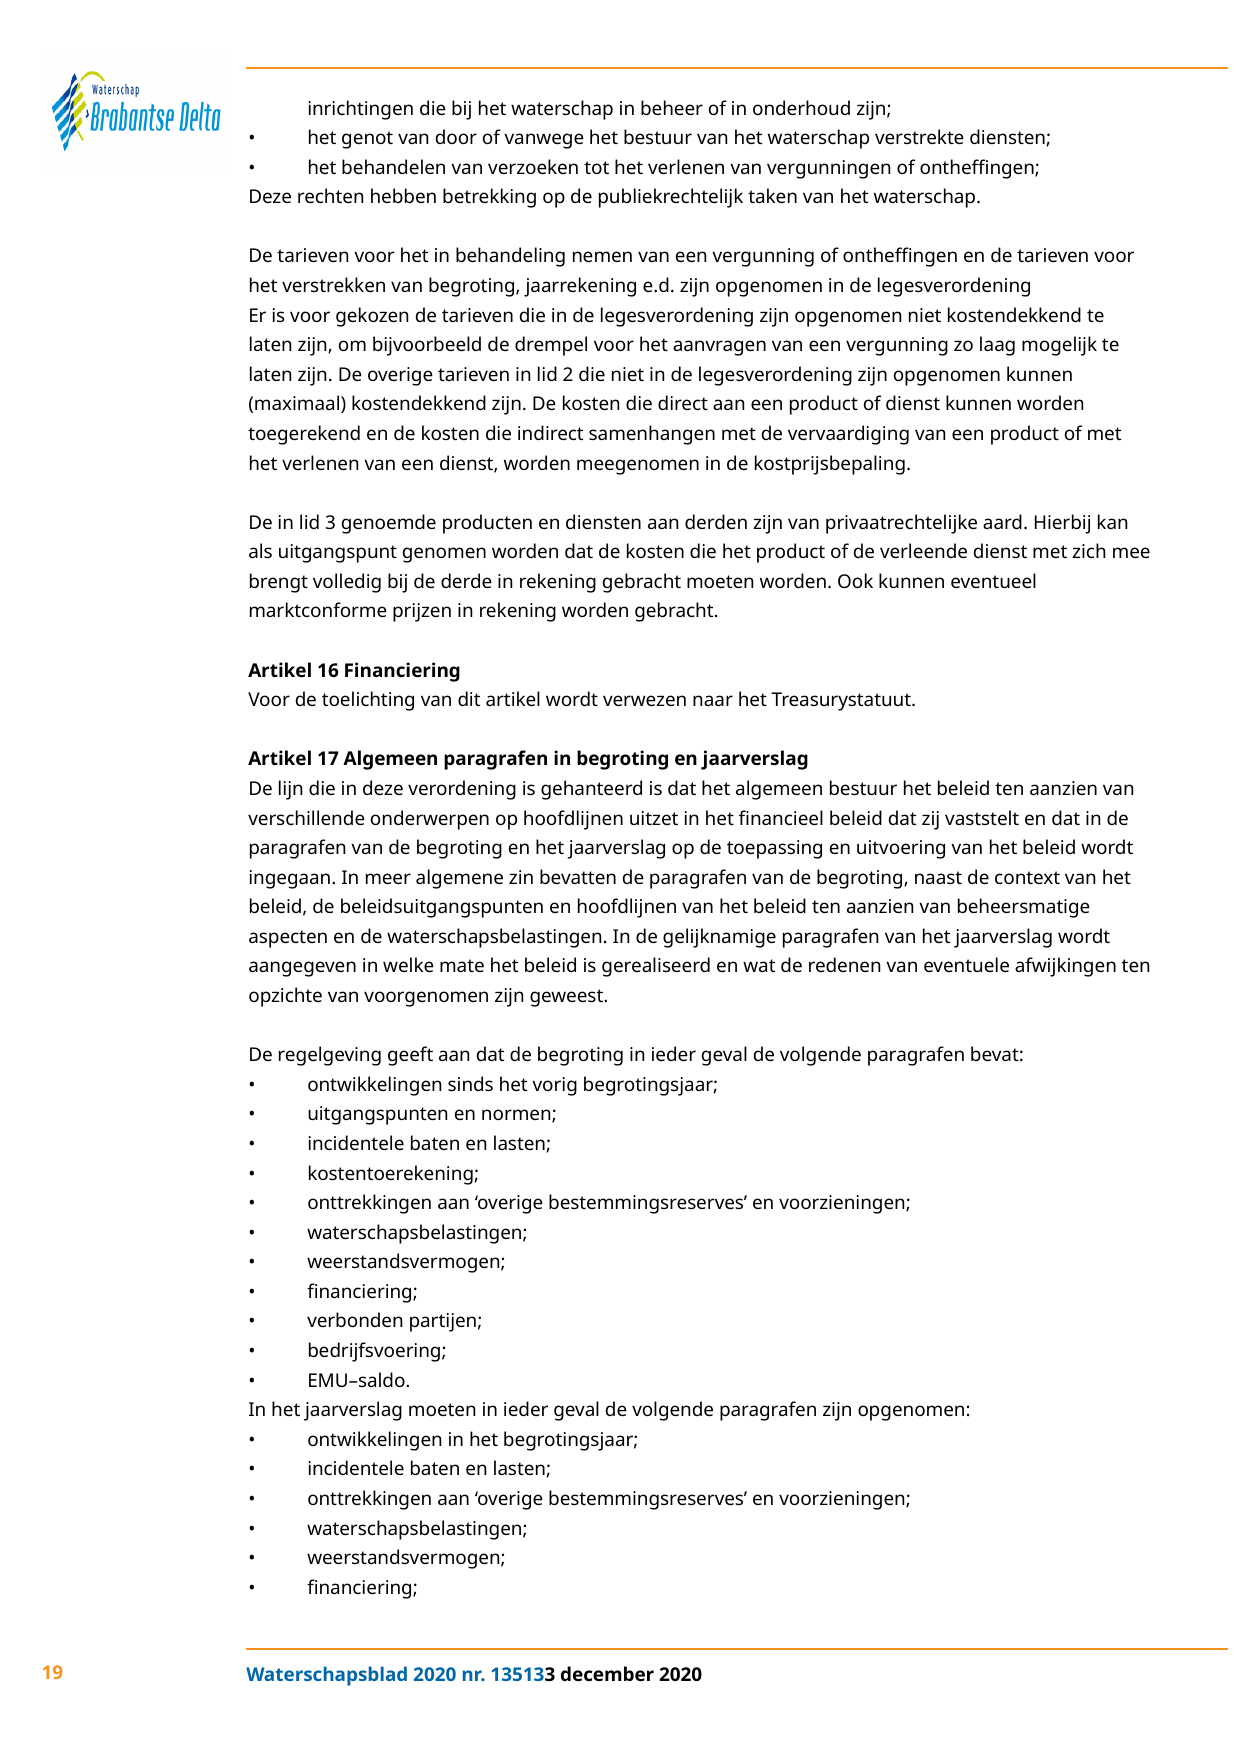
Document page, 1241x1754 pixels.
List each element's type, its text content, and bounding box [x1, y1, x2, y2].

text Deze rechten hebben betrekking op de publiekrechtelijk taken van het waterschap. [248, 183, 1152, 209]
text Voor de toelichting van dit artikel wordt verwezen naar het Treasurystatuut. [248, 686, 1152, 712]
text De tarieven voor het in behandeling nemen van een vergunning of ontheffingen en de tarieven voor het verstrekken van begroting, jaarrekening e.d. zijn opgenomen in de legesverordening [248, 243, 1152, 298]
text De lijn die in deze verordening is gehanteerd is dat het algemeen bestuur het beleid ten aanzien van verschillende onderwerpen op hoofdlijnen uitzet in het financieel beleid dat zij vaststelt en dat in de paragrafen van de begroting en het jaarverslag op de toepassing en uitvoering van het beleid wordt ingegaan. In meer algemene zin bevatten de paragrafen van de begroting, naast de context van het beleid, de beleidsuitgangspunten en hoofdlijnen van het beleid ten aanzien van beheersmatige aspecten en de waterschapsbelastingen. In de gelijknamige paragrafen van het jaarverslag wordt aangegeven in welke mate het beleid is gerealiseerd en wat de redenen van eventuele afwijkingen ten opzichte van voorgenomen zijn geweest. [248, 775, 1152, 1008]
text In het jaarverslag moeten in ieder geval de volgende paragrafen zijn opgenomen: [248, 1396, 1152, 1422]
list uitgangspunten en normen; [248, 1101, 1152, 1126]
list ontwikkelingen in het begrotingsjaar; [248, 1426, 1152, 1452]
list financiering; [248, 1278, 1152, 1304]
list onttrekkingen aan ‘overige bestemmingsreserves’ en voorzieningen; [248, 1485, 1152, 1511]
list financiering; [248, 1574, 1152, 1600]
list incidentele baten en lasten; [248, 1456, 1152, 1481]
list weerstandsvermogen; [248, 1248, 1152, 1274]
list waterschapsbelastingen; [248, 1219, 1152, 1245]
list verbonden partijen; [248, 1308, 1152, 1333]
list incidentele baten en lasten; [248, 1130, 1152, 1156]
text Artikel 17 Algemeen paragrafen in begroting en jaarverslag [248, 746, 1152, 771]
list onttrekkingen aan ‘overige bestemmingsreserves’ en voorzieningen; [248, 1189, 1152, 1215]
list het behandelen van verzoeken tot het verlenen van vergunningen of ontheffingen; [248, 154, 1152, 180]
list inrichtingen die bij het waterschap in beheer of in onderhoud zijn; [248, 95, 1152, 121]
list weerstandsvermogen; [248, 1544, 1152, 1570]
list ontwikkelingen sinds het vorig begrotingsjaar; [248, 1071, 1152, 1097]
text Artikel 16 Financiering [248, 657, 1152, 683]
list waterschapsbelastingen; [248, 1515, 1152, 1541]
picture [41, 47, 231, 172]
list EMU–saldo. [248, 1367, 1152, 1393]
list het genot van door of vanwege het bestuur van het waterschap verstrekte diensten; [248, 124, 1152, 150]
list kostentoerekening; [248, 1160, 1152, 1186]
text Er is voor gekozen de tarieven die in de legesverordening zijn opgenomen niet kostendekkend te laten zijn, om bijvoorbeeld de drempel voor het aanvragen van een vergunning zo laag mogelijk te laten zijn. De overige tarieven in lid 2 die niet in de legesverordening zijn opgenomen kunnen (maximaal) kostendekkend zijn. De kosten die direct aan een product of dienst kunnen worden toegerekend en de kosten die indirect samenhangen met de vervaardiging van een product of met het verlenen van een dienst, worden meegenomen in de kostprijsbepaling. [248, 302, 1152, 476]
text De in lid 3 genoemde producten en diensten aan derden zijn van privaatrechtelijke aard. Hierbij kan als uitgangspunt genomen worden dat de kosten die het product of de verleende dienst met zich mee brengt volledig bij de derde in rekening gebracht moeten worden. Ook kunnen eventueel marktconforme prijzen in rekening worden gebracht. [248, 509, 1152, 623]
text De regelgeving geeft aan dat de begroting in ieder geval de volgende paragrafen bevat: [248, 1041, 1152, 1067]
list bedrijfsvoering; [248, 1337, 1152, 1363]
